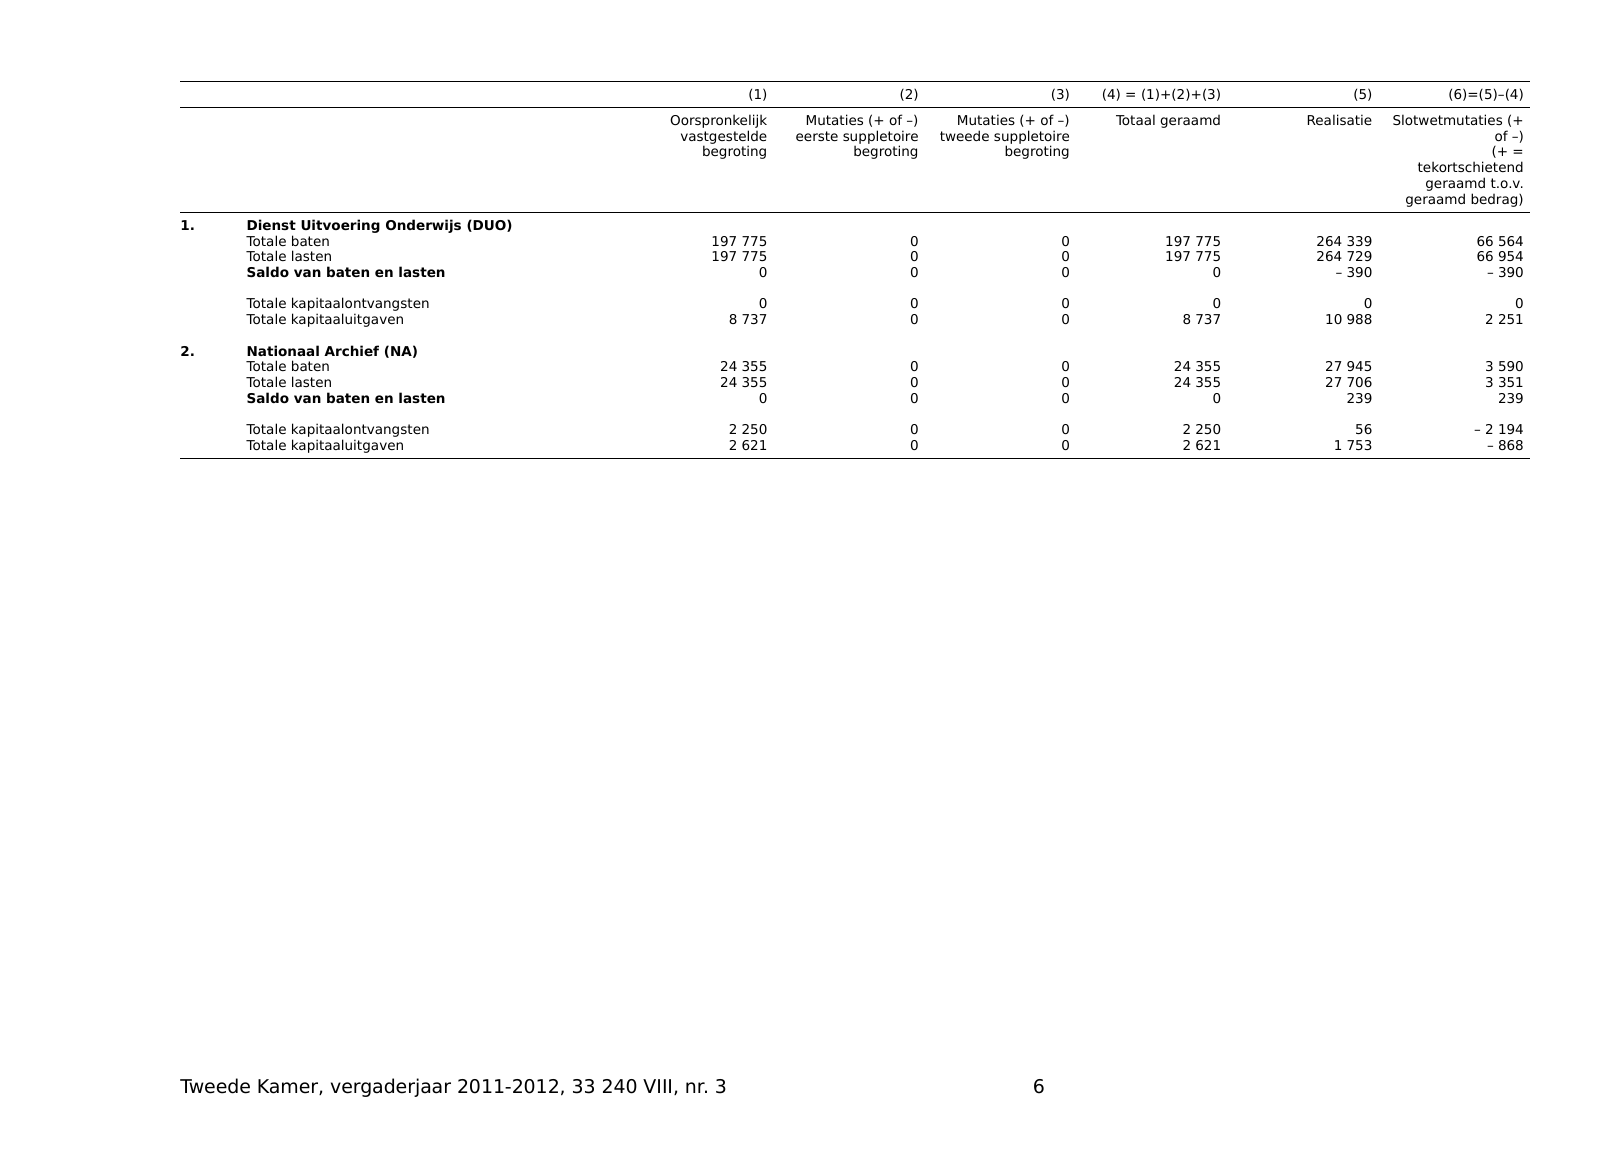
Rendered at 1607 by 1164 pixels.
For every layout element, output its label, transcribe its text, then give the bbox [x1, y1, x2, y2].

table_cell 2 250 [1076, 422, 1227, 438]
table_cell [1227, 406, 1378, 422]
table_cell [180, 375, 241, 391]
table_cell 2. [180, 344, 241, 359]
table_cell [180, 391, 241, 406]
table_cell Nationaal Archief (NA) [241, 344, 622, 359]
table_cell 0 [1076, 296, 1227, 312]
table_cell [924, 406, 1076, 422]
table_cell [773, 213, 924, 233]
table_cell [1378, 281, 1529, 296]
table_cell [1227, 213, 1378, 233]
table_cell Saldo van baten en lasten [241, 391, 622, 406]
table_cell [924, 328, 1076, 343]
table_cell 0 [773, 359, 924, 375]
table_cell 0 [924, 296, 1076, 312]
table_cell 197 775 [622, 233, 773, 249]
table_cell [1378, 213, 1529, 233]
table_cell 0 [773, 296, 924, 312]
table_cell Totale kapitaalontvangsten [241, 296, 622, 312]
table_cell 56 [1227, 422, 1378, 438]
table_cell 3 351 [1378, 375, 1529, 391]
table_cell [180, 233, 241, 249]
table_cell 197 775 [622, 249, 773, 265]
table_header (2) [773, 82, 924, 107]
table_cell [1076, 213, 1227, 233]
table_cell [180, 422, 241, 438]
table_cell Totale kapitaalontvangsten [241, 422, 622, 438]
table_cell 2 621 [1076, 438, 1227, 458]
table_cell [773, 328, 924, 343]
table_cell 66 564 [1378, 233, 1529, 249]
table_cell 0 [773, 391, 924, 406]
table_cell Mutaties (+ of –) tweede suppletoire begroting [924, 108, 1076, 212]
table_cell Dienst Uitvoering Onderwijs (DUO) [241, 213, 622, 233]
table_cell [1076, 328, 1227, 343]
table_cell [1378, 406, 1529, 422]
table_cell 0 [924, 233, 1076, 249]
table_cell [622, 344, 773, 359]
table_cell [622, 328, 773, 343]
table_cell 24 355 [1076, 359, 1227, 375]
table_cell 2 621 [622, 438, 773, 458]
table_cell 0 [622, 296, 773, 312]
table_cell [924, 344, 1076, 359]
table_cell [180, 312, 241, 328]
table_cell Totaal geraamd [1076, 108, 1227, 212]
table_cell [924, 213, 1076, 233]
table_cell [180, 296, 241, 312]
table_cell Totale baten [241, 233, 622, 249]
table_cell [622, 213, 773, 233]
table_cell Totale kapitaaluitgaven [241, 312, 622, 328]
table_cell [622, 406, 773, 422]
table_cell 0 [773, 265, 924, 281]
table_cell 0 [773, 249, 924, 265]
table_cell 0 [1076, 265, 1227, 281]
table_cell [241, 406, 622, 422]
table_cell [773, 281, 924, 296]
table_cell [622, 281, 773, 296]
table_cell [1378, 344, 1529, 359]
table_cell – 868 [1378, 438, 1529, 458]
table_cell Realisatie [1227, 108, 1378, 212]
table_cell 1. [180, 213, 241, 233]
table_cell 66 954 [1378, 249, 1529, 265]
table_cell [241, 328, 622, 343]
table_cell [241, 281, 622, 296]
table_cell [1076, 406, 1227, 422]
table_cell Totale lasten [241, 375, 622, 391]
table_cell [241, 108, 622, 212]
table_cell – 2 194 [1378, 422, 1529, 438]
table_cell Mutaties (+ of –) eerste suppletoire begroting [773, 108, 924, 212]
table_cell [1076, 344, 1227, 359]
table_cell [1076, 281, 1227, 296]
table_cell [924, 281, 1076, 296]
table_cell 0 [924, 312, 1076, 328]
table_cell 264 339 [1227, 233, 1378, 249]
table_cell [180, 108, 241, 212]
table_cell Slotwetmutaties (+ of –) (+ = tekortschietend geraamd t.o.v. geraamd bedrag) [1378, 108, 1529, 212]
table_cell [1227, 281, 1378, 296]
table_cell 0 [1227, 296, 1378, 312]
table_cell 2 250 [622, 422, 773, 438]
table_cell 239 [1378, 391, 1529, 406]
table_cell 0 [773, 233, 924, 249]
table_cell 264 729 [1227, 249, 1378, 265]
table_cell 0 [773, 375, 924, 391]
table_cell 0 [773, 312, 924, 328]
table_cell [180, 328, 241, 343]
table_cell Saldo van baten en lasten [241, 265, 622, 281]
table_header (5) [1227, 82, 1378, 107]
table_header [180, 82, 241, 107]
table_header (3) [924, 82, 1076, 107]
table_cell 2 251 [1378, 312, 1529, 328]
table_cell [180, 406, 241, 422]
table_cell [180, 359, 241, 375]
table_cell [1378, 328, 1529, 343]
table_cell 0 [773, 422, 924, 438]
table_cell 27 706 [1227, 375, 1378, 391]
table_cell 24 355 [622, 359, 773, 375]
table_header [241, 82, 622, 107]
table_cell [773, 406, 924, 422]
table_cell Totale kapitaaluitgaven [241, 438, 622, 458]
table_header (6)=(5)–(4) [1378, 82, 1529, 107]
table_cell Totale lasten [241, 249, 622, 265]
table_cell 0 [924, 391, 1076, 406]
table_cell 197 775 [1076, 233, 1227, 249]
table_cell 0 [924, 359, 1076, 375]
table_cell 0 [924, 375, 1076, 391]
table_cell [773, 344, 924, 359]
table_cell – 390 [1227, 265, 1378, 281]
table_cell 0 [924, 265, 1076, 281]
table_cell [180, 438, 241, 458]
table_cell 239 [1227, 391, 1378, 406]
table_header (1) [622, 82, 773, 107]
table_cell 8 737 [622, 312, 773, 328]
table_cell 197 775 [1076, 249, 1227, 265]
table_cell [180, 249, 241, 265]
table_cell 0 [924, 422, 1076, 438]
table_cell 27 945 [1227, 359, 1378, 375]
table_cell 24 355 [622, 375, 773, 391]
table_header (4) = (1)+(2)+(3) [1076, 82, 1227, 107]
table_cell 8 737 [1076, 312, 1227, 328]
table_cell Totale baten [241, 359, 622, 375]
table_cell [1227, 328, 1378, 343]
table_cell 0 [622, 265, 773, 281]
table_cell 10 988 [1227, 312, 1378, 328]
table_cell 0 [924, 249, 1076, 265]
table_cell 0 [924, 438, 1076, 458]
table_cell [180, 265, 241, 281]
table_cell 0 [1076, 391, 1227, 406]
table_cell [1227, 344, 1378, 359]
table_cell 0 [773, 438, 924, 458]
table_cell 3 590 [1378, 359, 1529, 375]
table_cell 0 [1378, 296, 1529, 312]
table_cell 24 355 [1076, 375, 1227, 391]
table_cell – 390 [1378, 265, 1529, 281]
table_cell 0 [622, 391, 773, 406]
table_cell [180, 281, 241, 296]
table_cell Oorspronkelijk vastgestelde begroting [622, 108, 773, 212]
table_cell 1 753 [1227, 438, 1378, 458]
